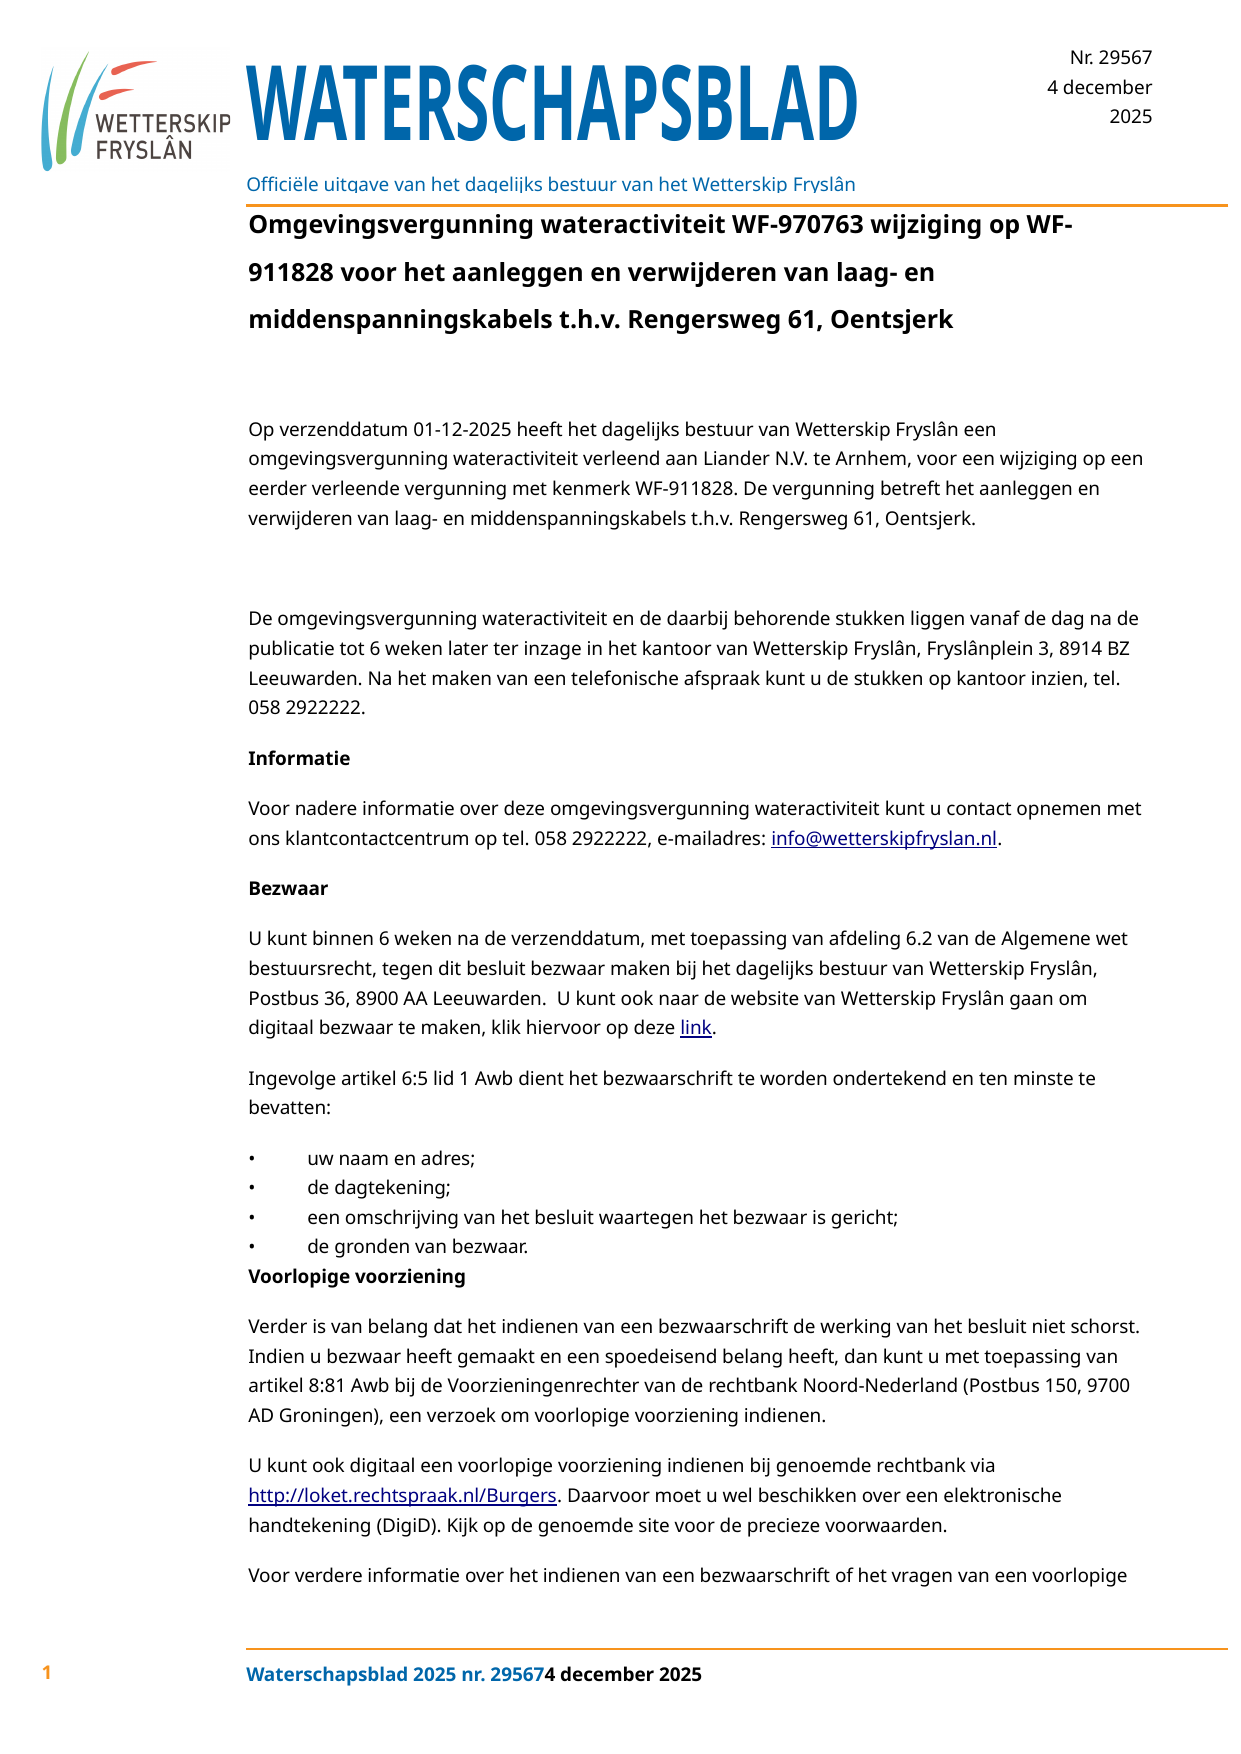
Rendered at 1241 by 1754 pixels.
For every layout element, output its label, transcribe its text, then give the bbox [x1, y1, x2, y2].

text Ingevolge artikel 6:5 lid 1 Awb dient het bezwaarschrift te worden ondertekend en ten minste te bevatten: [248, 1065, 1152, 1120]
text Informatie [248, 745, 1152, 770]
list de dagtekening; [248, 1174, 1152, 1200]
list een omschrijving van het besluit waartegen het bezwaar is gericht; [248, 1204, 1152, 1229]
text Voor verdere informatie over het indienen van een bezwaarschrift of het vragen van een voorlopige [248, 1562, 1152, 1588]
picture [41, 47, 231, 172]
text Omgevingsvergunning wateractiviteit WF-970763 wijziging op WF-911828 voor het aanleggen en verwijderen van laag- en middenspanningskabels t.h.v. Rengersweg 61, Oentsjerk [248, 207, 1152, 336]
text Verder is van belang dat het indienen van een bezwaarschrift de werking van het besluit niet schorst. Indien u bezwaar heeft gemaakt en een spoedeisend belang heeft, dan kunt u met toepassing van artikel 8:81 Awb bij de Voorzieningenrechter van de rechtbank Noord-Nederland (Postbus 150, 9700 AD Groningen), een verzoek om voorlopige voorziening indienen. [248, 1313, 1152, 1428]
text U kunt ook digitaal een voorlopige voorziening indienen bij genoemde rechtbank via http://loket.rechtspraak.nl/Burgers. Daarvoor moet u wel beschikken over een elektronische handtekening (DigiD). Kijk op de genoemde site voor de precieze voorwaarden. [248, 1453, 1152, 1537]
text Voor nadere informatie over deze omgevingsvergunning wateractiviteit kunt u contact opnemen met ons klantcontactcentrum op tel. 058 2922222, e-mailadres: info@wetterskipfryslan.nl. [248, 795, 1152, 850]
text Voorlopige voorziening [248, 1263, 1152, 1289]
text U kunt binnen 6 weken na de verzenddatum, met toepassing van afdeling 6.2 van de Algemene wet bestuursrecht, tegen dit besluit bezwaar maken bij het dagelijks bestuur van Wetterskip Fryslân, Postbus 36, 8900 AA Leeuwarden. U kunt ook naar de website van Wetterskip Fryslân gaan om digitaal bezwaar te maken, klik hiervoor op deze link. [248, 926, 1152, 1040]
list uw naam en adres; [248, 1145, 1152, 1170]
text Bezwaar [248, 875, 1152, 901]
text Op verzenddatum 01-12-2025 heeft het dagelijks bestuur van Wetterskip Fryslân een omgevingsvergunning wateractiviteit verleend aan Liander N.V. te Arnhem, voor een wijziging op een eerder verleende vergunning met kenmerk WF-911828. De vergunning betreft het aanleggen en verwijderen van laag- en middenspanningskabels t.h.v. Rengersweg 61, Oentsjerk. [248, 416, 1152, 530]
list de gronden van bezwaar. [248, 1233, 1152, 1259]
text De omgevingsvergunning wateractiviteit en de daarbij behorende stukken liggen vanaf de dag na de publicatie tot 6 weken later ter inzage in het kantoor van Wetterskip Fryslân, Fryslânplein 3, 8914 BZ Leeuwarden. Na het maken van een telefonische afspraak kunt u de stukken op kantoor inzien, tel. 058 2922222. [248, 606, 1152, 720]
